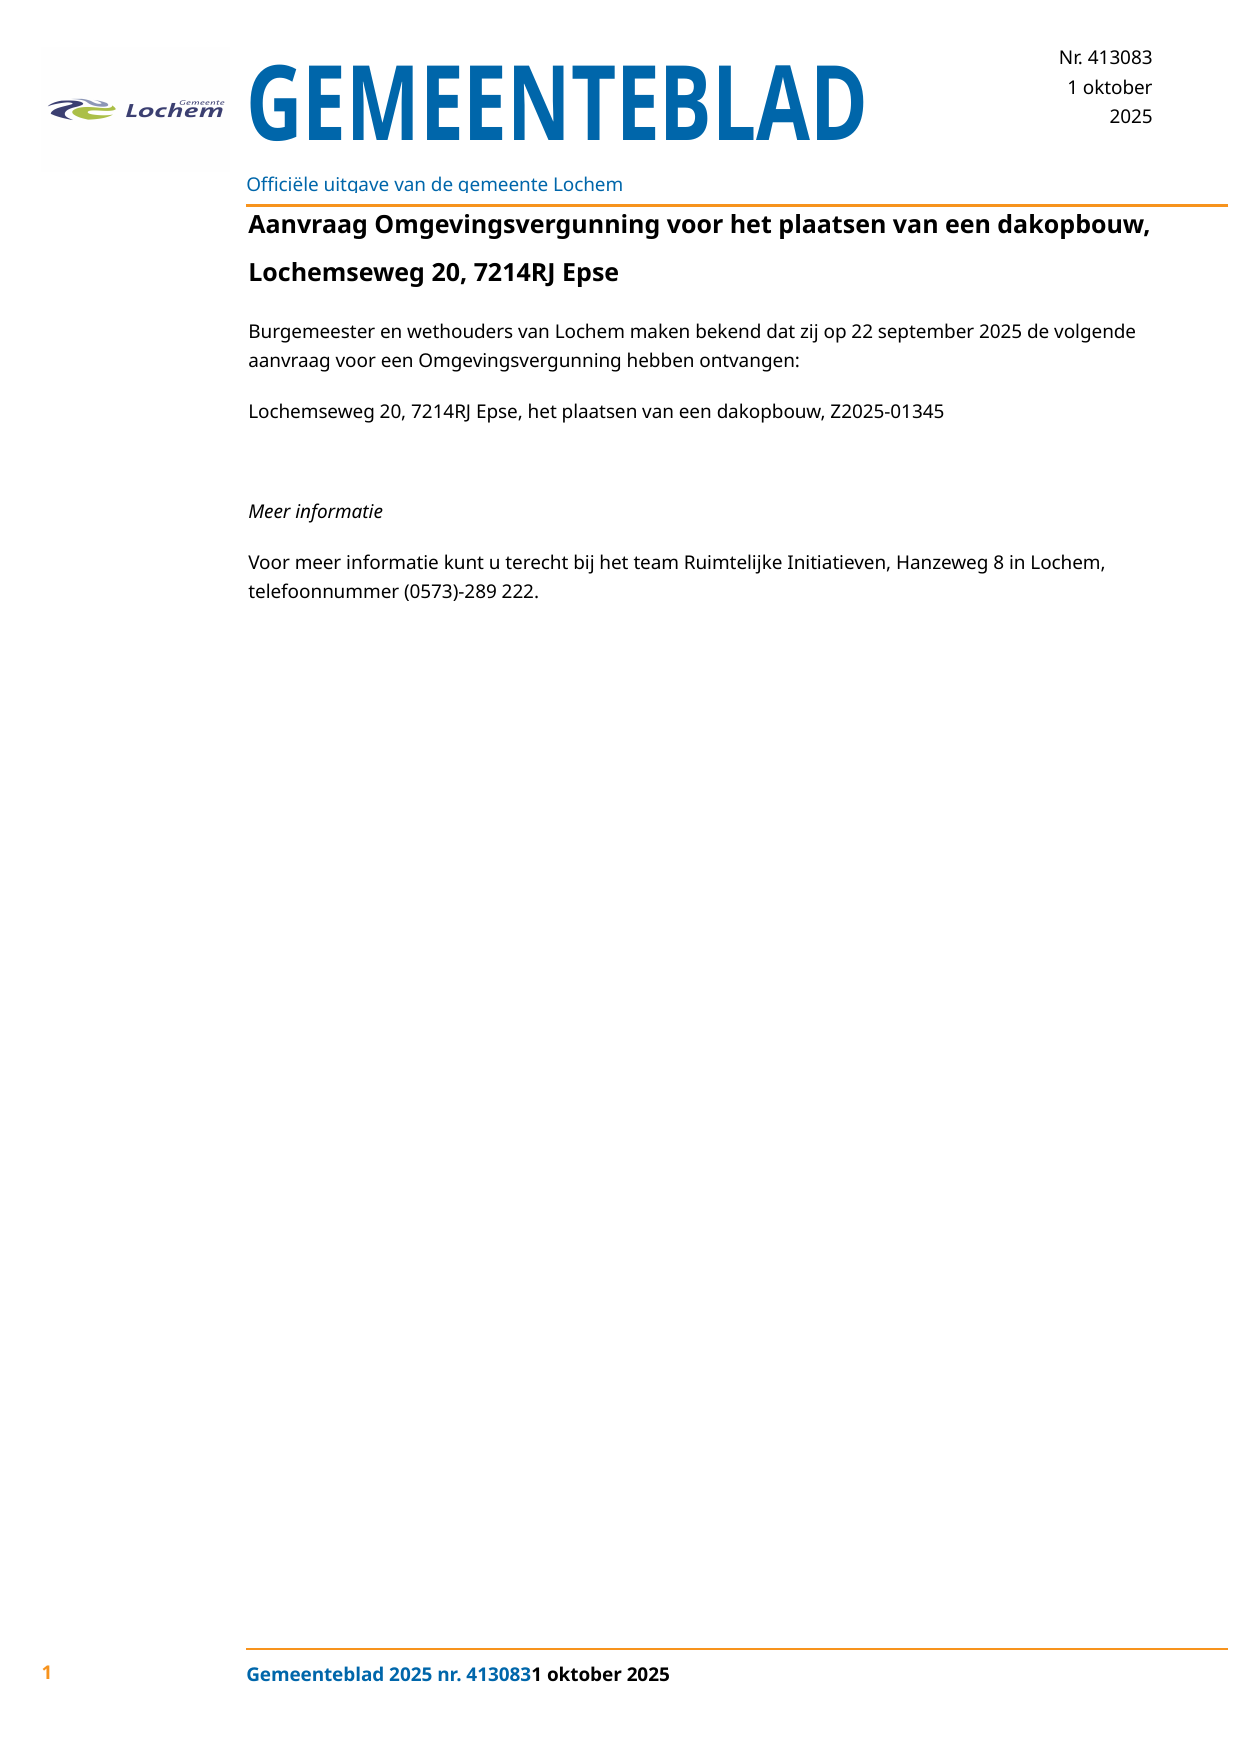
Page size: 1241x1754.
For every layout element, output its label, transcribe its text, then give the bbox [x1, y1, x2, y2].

text Aanvraag Omgevingsvergunning voor het plaatsen van een dakopbouw, Lochemseweg 20, 7214RJ Epse [248, 207, 1152, 288]
text Meer informatie [248, 499, 1152, 524]
text Lochemseweg 20, 7214RJ Epse, het plaatsen van een dakopbouw, Z2025-01345 [248, 398, 1152, 424]
picture [41, 47, 231, 172]
text Burgemeester en wethouders van Lochem maken bekend dat zij op 22 september 2025 de volgende aanvraag voor een Omgevingsvergunning hebben ontvangen: [248, 318, 1152, 373]
text Voor meer informatie kunt u terecht bij het team Ruimtelijke Initiatieven, Hanzeweg 8 in Lochem, telefoonnummer (0573)-289 222. [248, 549, 1152, 604]
